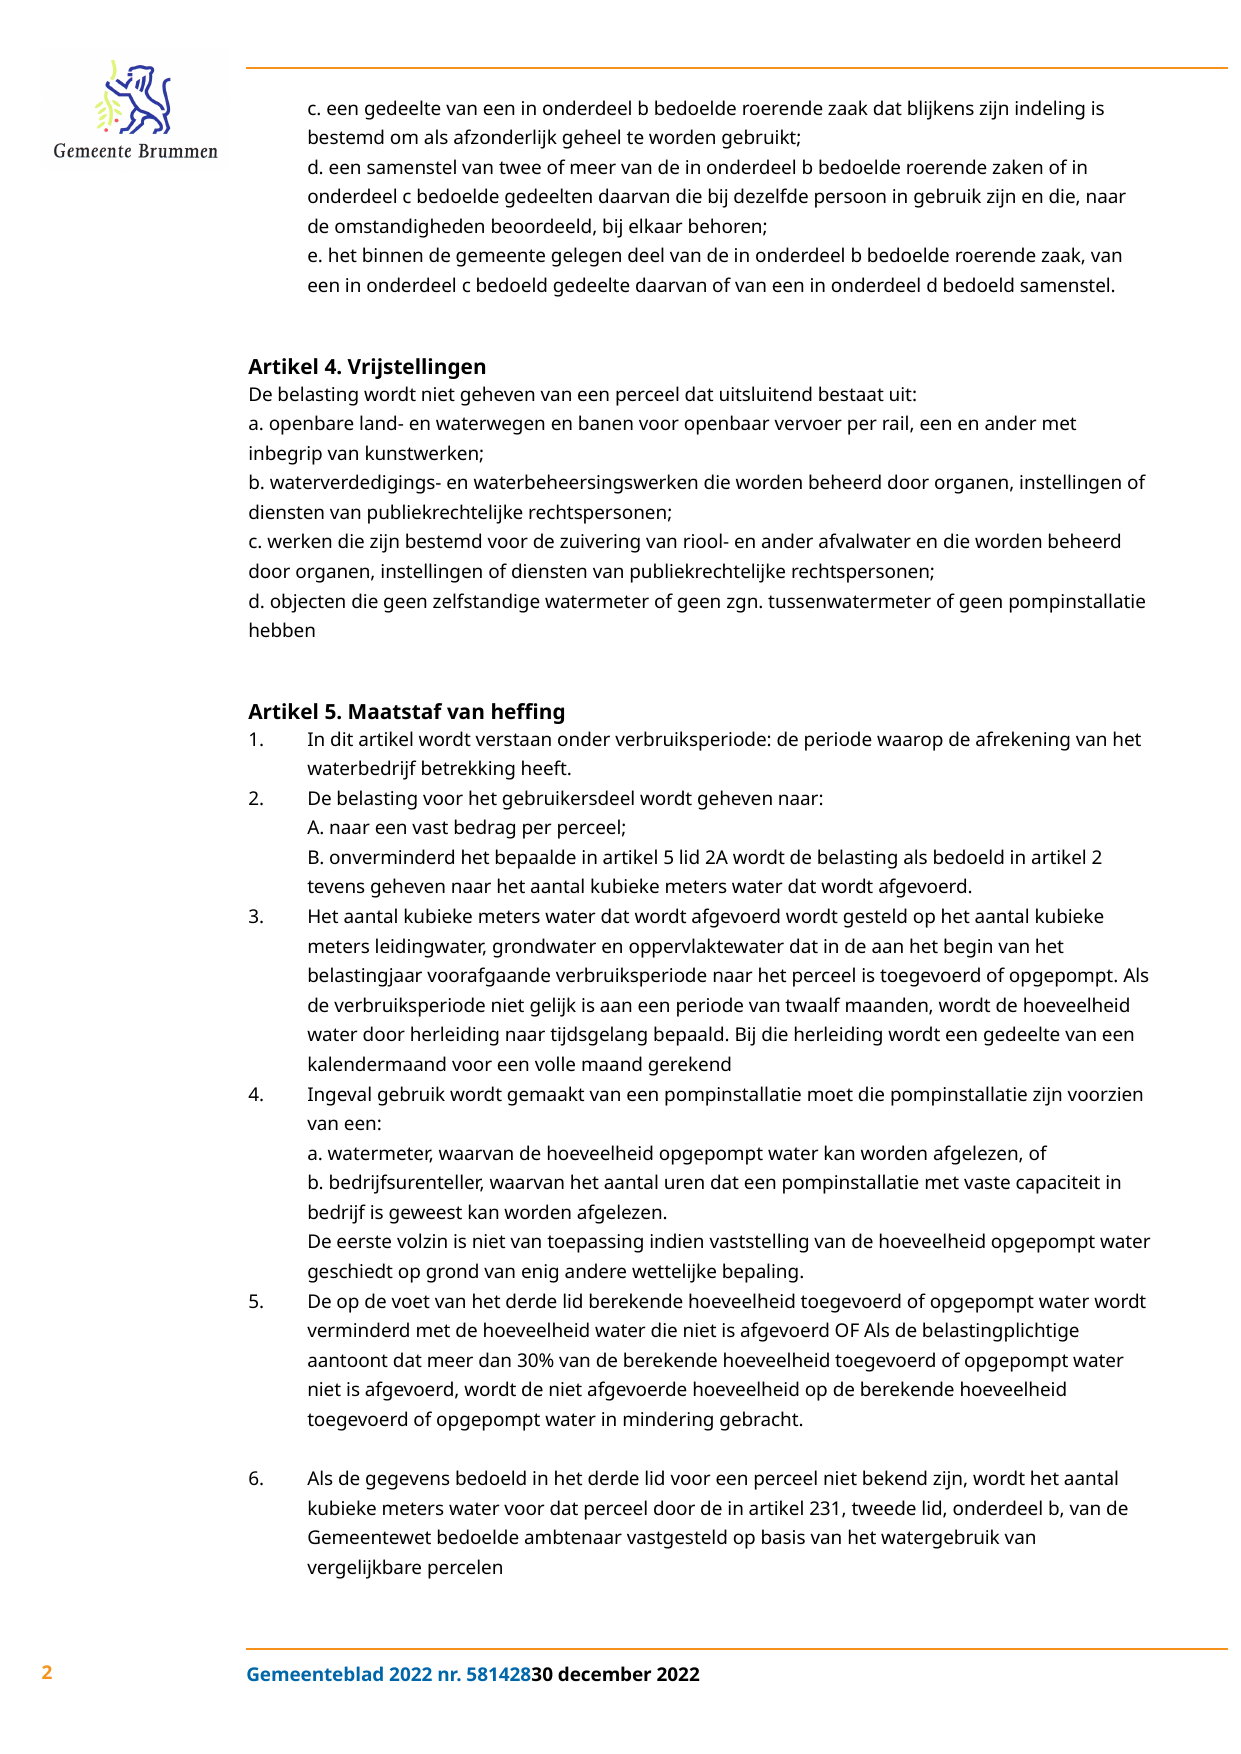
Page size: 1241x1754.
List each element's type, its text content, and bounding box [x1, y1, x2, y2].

list De eerste volzin is niet van toepassing indien vaststelling van de hoeveelheid opgepompt water geschiedt op grond van enig andere wettelijke bepaling. [248, 1229, 1152, 1284]
list e. het binnen de gemeente gelegen deel van de in onderdeel b bedoelde roerende zaak, van een in onderdeel c bedoeld gedeelte daarvan of van een in onderdeel d bedoeld samenstel. [248, 243, 1152, 298]
text c. werken die zijn bestemd voor de zuivering van riool- en ander afvalwater en die worden beheerd door organen, instellingen of diensten van publiekrechtelijke rechtspersonen; [248, 529, 1152, 584]
list Als de gegevens bedoeld in het derde lid voor een perceel niet bekend zijn, wordt het aantal kubieke meters water voor dat perceel door de in artikel 231, tweede lid, onderdeel b, van de Gemeentewet bedoelde ambtenaar vastgesteld op basis van het watergebruik van vergelijkbare percelen [248, 1465, 1152, 1580]
list b. bedrijfsurenteller, waarvan het aantal uren dat een pompinstallatie met vaste capaciteit in bedrijf is geweest kan worden afgelezen. [248, 1169, 1152, 1225]
list a. watermeter, waarvan de hoeveelheid opgepompt water kan worden afgelezen, of [248, 1140, 1152, 1166]
text b. waterverdedigings- en waterbeheersingswerken die worden beheerd door organen, instellingen of diensten van publiekrechtelijke rechtspersonen; [248, 469, 1152, 525]
list B. onverminderd het bepaalde in artikel 5 lid 2A wordt de belasting als bedoeld in artikel 2 tevens geheven naar het aantal kubieke meters water dat wordt afgevoerd. [248, 844, 1152, 899]
list Het aantal kubieke meters water dat wordt afgevoerd wordt gesteld op het aantal kubieke meters leidingwater, grondwater en oppervlaktewater dat in de aan het begin van het belastingjaar voorafgaande verbruiksperiode naar het perceel is toegevoerd of opgepompt. Als de verbruiksperiode niet gelijk is aan een periode van twaalf maanden, wordt de hoeveelheid water door herleiding naar tijdsgelang bepaald. Bij die herleiding wordt een gedeelte van een kalendermaand voor een volle maand gerekend [248, 903, 1152, 1077]
text a. openbare land- en waterwegen en banen voor openbaar vervoer per rail, een en ander met inbegrip van kunstwerken; [248, 410, 1152, 466]
text De belasting wordt niet geheven van een perceel dat uitsluitend bestaat uit: [248, 381, 1152, 406]
list c. een gedeelte van een in onderdeel b bedoelde roerende zaak dat blijkens zijn indeling is bestemd om als afzonderlijk geheel te worden gebruikt; [248, 95, 1152, 150]
picture [41, 47, 231, 172]
list Ingeval gebruik wordt gemaakt van een pompinstallatie moet die pompinstallatie zijn voorzien van een: [248, 1081, 1152, 1136]
list De belasting voor het gebruikersdeel wordt geheven naar: [248, 785, 1152, 811]
text Artikel 4. Vrijstellingen [248, 352, 1152, 381]
text Artikel 5. Maatstaf van heffing [248, 697, 1152, 726]
text d. objecten die geen zelfstandige watermeter of geen zgn. tussenwatermeter of geen pompinstallatie hebben [248, 588, 1152, 643]
list De op de voet van het derde lid berekende hoeveelheid toegevoerd of opgepompt water wordt verminderd met de hoeveelheid water die niet is afgevoerd OF Als de belastingplichtige aantoont dat meer dan 30% van de berekende hoeveelheid toegevoerd of opgepompt water niet is afgevoerd, wordt de niet afgevoerde hoeveelheid op de berekende hoeveelheid toegevoerd of opgepompt water in mindering gebracht. [248, 1288, 1152, 1432]
list d. een samenstel van twee of meer van de in onderdeel b bedoelde roerende zaken of in onderdeel c bedoelde gedeelten daarvan die bij dezelfde persoon in gebruik zijn en die, naar de omstandigheden beoordeeld, bij elkaar behoren; [248, 154, 1152, 239]
list In dit artikel wordt verstaan onder verbruiksperiode: de periode waarop de afrekening van het waterbedrijf betrekking heeft. [248, 726, 1152, 781]
list A. naar een vast bedrag per perceel; [248, 814, 1152, 840]
